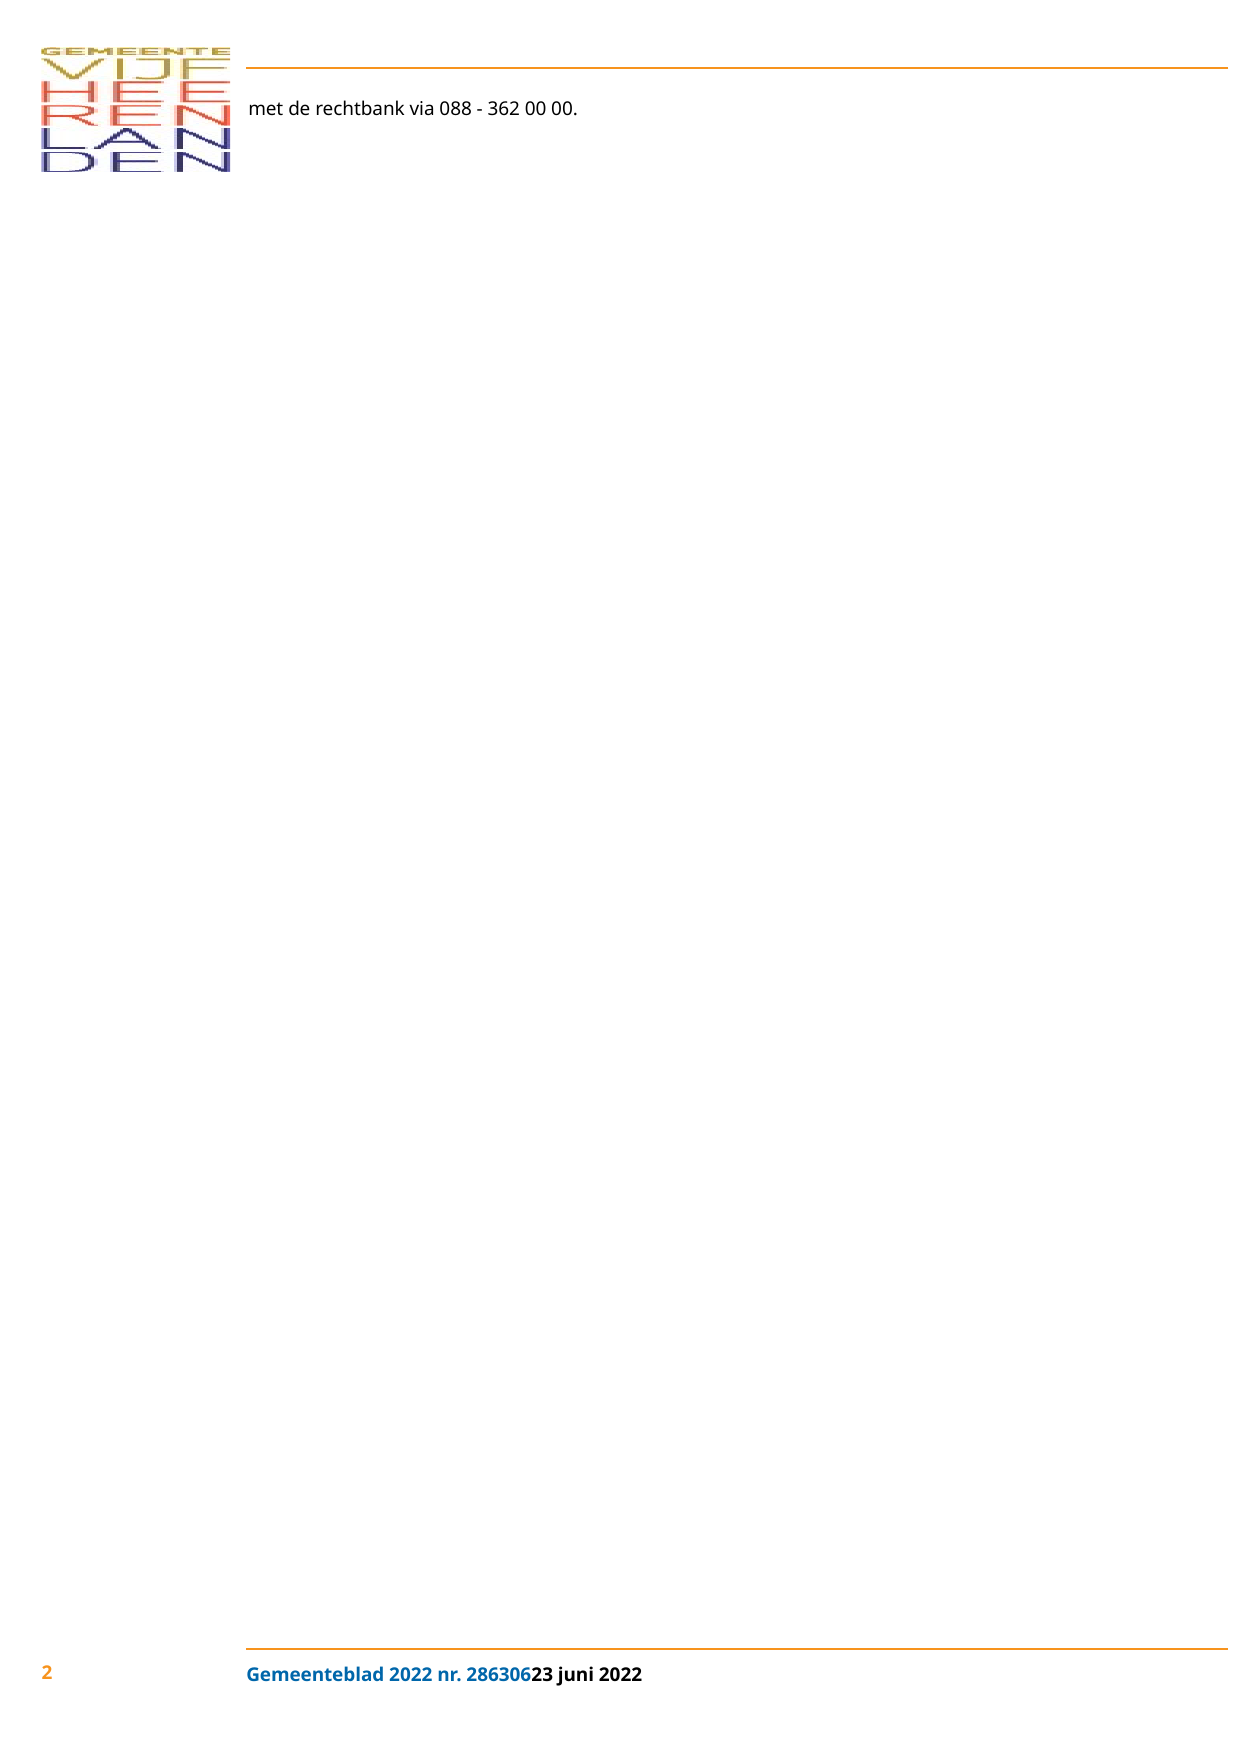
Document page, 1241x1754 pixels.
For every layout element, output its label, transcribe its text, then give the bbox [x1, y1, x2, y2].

picture [41, 47, 231, 172]
text met de rechtbank via 088 - 362 00 00. [248, 95, 1152, 121]
